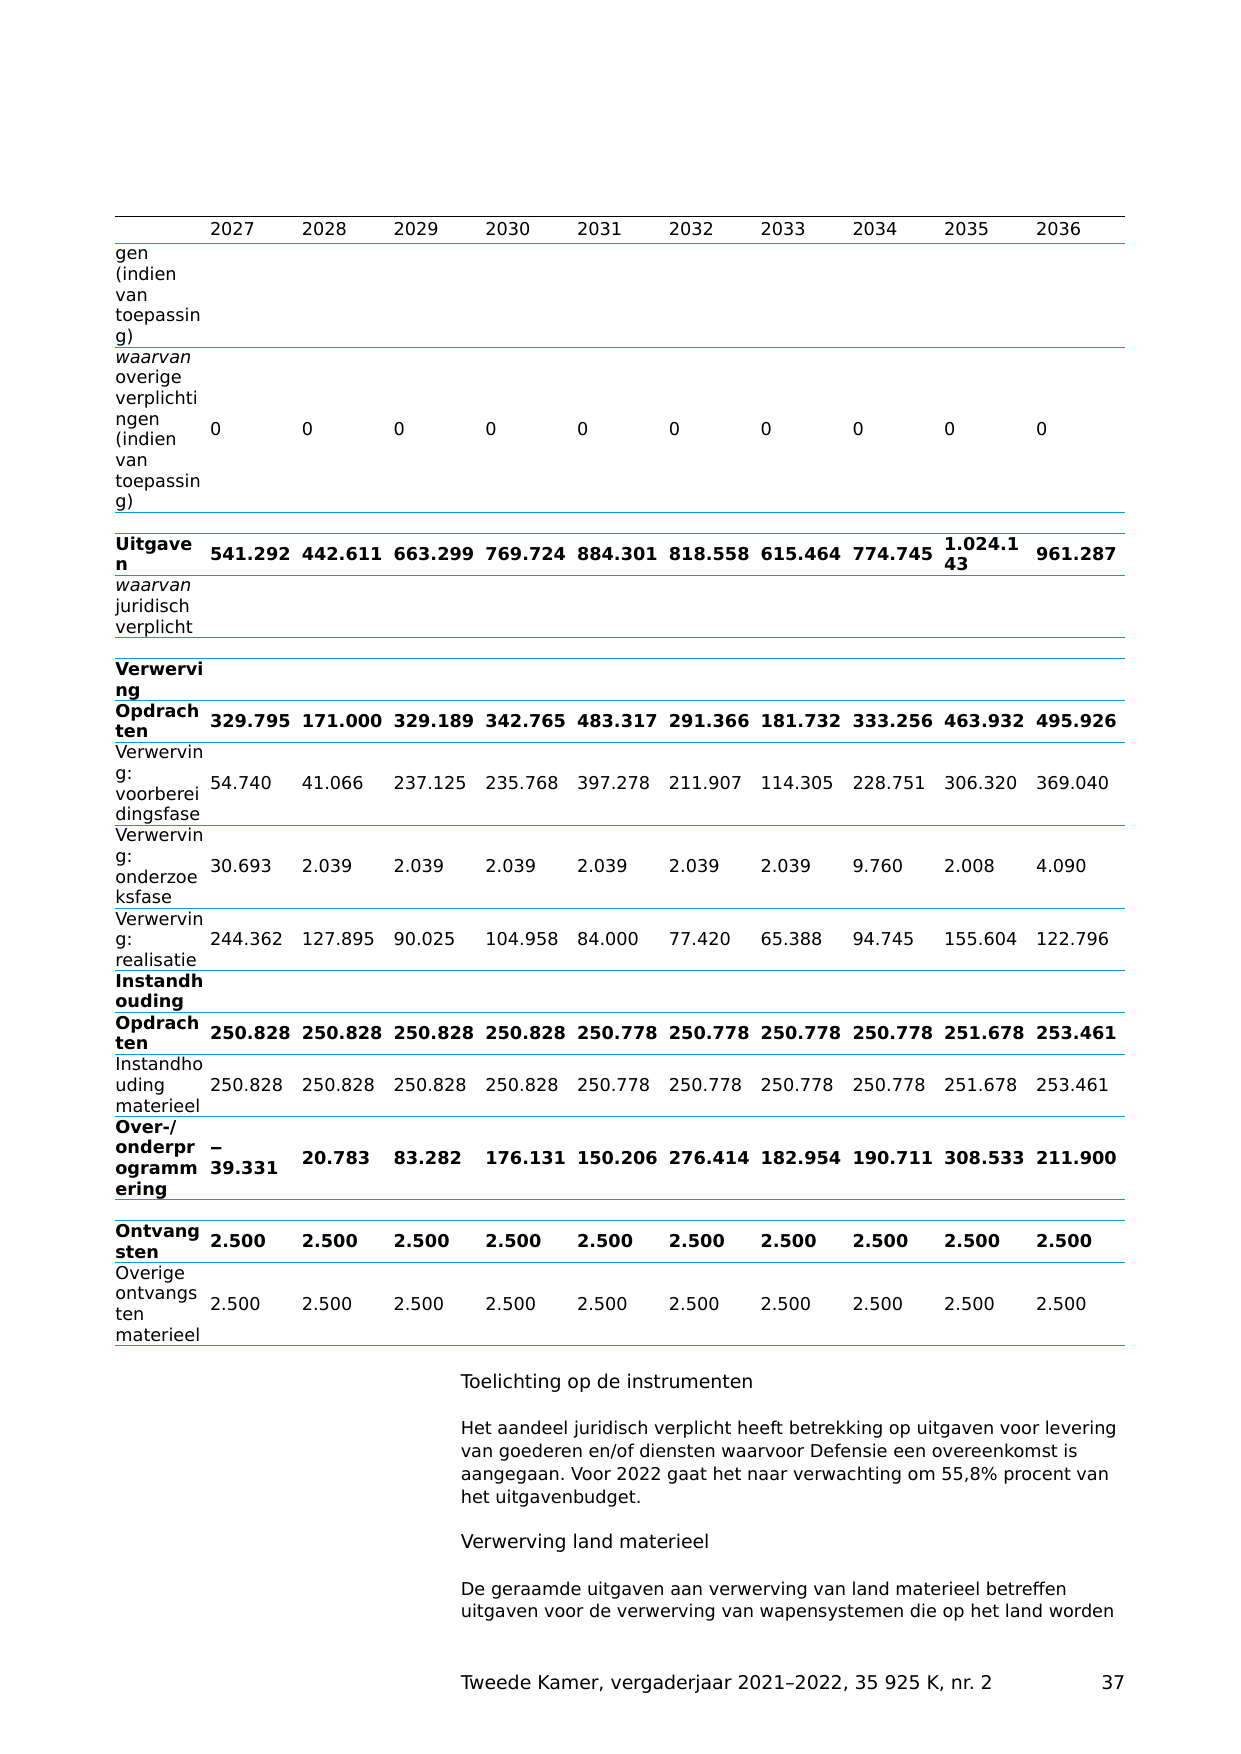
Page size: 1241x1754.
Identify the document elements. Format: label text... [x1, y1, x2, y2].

table_cell 0 [207, 348, 299, 512]
table_cell 2.500 [849, 1221, 941, 1262]
table_cell 2.500 [299, 1263, 390, 1345]
table_cell 250.778 [849, 1055, 941, 1116]
table_cell [574, 513, 666, 533]
table_cell 122.796 [1033, 909, 1125, 970]
table_cell 250.778 [758, 1013, 849, 1054]
table_cell 483.317 [574, 701, 666, 742]
table_cell 94.745 [849, 909, 941, 970]
table_cell 2.039 [299, 826, 390, 908]
table_cell [1033, 971, 1125, 1012]
table_cell [482, 659, 574, 700]
table_cell [482, 1200, 574, 1220]
table_cell [1033, 1200, 1125, 1220]
table_cell [115, 513, 207, 533]
table_cell Uitgaven [115, 534, 207, 575]
table_cell 2.500 [758, 1263, 849, 1345]
table_cell [482, 244, 574, 346]
table_cell [390, 576, 482, 637]
table_cell [574, 659, 666, 700]
table_cell 0 [390, 348, 482, 512]
table_cell 774.745 [849, 534, 941, 575]
table_cell 250.778 [758, 1055, 849, 1116]
table_cell [390, 659, 482, 700]
table_cell 114.305 [758, 743, 849, 825]
table_cell Verwerving: onderzoeksfase [115, 826, 207, 908]
table_cell 2.500 [390, 1221, 482, 1262]
table_cell [758, 638, 849, 658]
table_cell 2.500 [758, 1221, 849, 1262]
table_cell 769.724 [482, 534, 574, 575]
table_cell 83.282 [390, 1117, 482, 1199]
table_cell 250.778 [849, 1013, 941, 1054]
table_cell [299, 971, 390, 1012]
table_cell waarvan overige verplichtingen (indien van toepassing) [115, 348, 207, 512]
table_cell 0 [849, 348, 941, 512]
table_cell 237.125 [390, 743, 482, 825]
table_cell 250.828 [207, 1055, 299, 1116]
table_cell 250.828 [390, 1055, 482, 1116]
table_cell 2.500 [1033, 1263, 1125, 1345]
table_cell 181.732 [758, 701, 849, 742]
table_cell [574, 576, 666, 637]
table_cell [299, 513, 390, 533]
title Verwerving land materieel [461, 1531, 1125, 1553]
table_cell [115, 217, 207, 243]
table_cell [758, 576, 849, 637]
table_cell [941, 244, 1033, 346]
table_cell 369.040 [1033, 743, 1125, 825]
table_cell [666, 244, 757, 346]
table_cell 2035 [941, 217, 1033, 243]
table_cell [207, 638, 299, 658]
table_cell Instandhouding materieel [115, 1055, 207, 1116]
table_cell 104.958 [482, 909, 574, 970]
table_cell 2.500 [574, 1263, 666, 1345]
table_cell [482, 638, 574, 658]
table_cell [758, 244, 849, 346]
table_cell 333.256 [849, 701, 941, 742]
table_cell 2.500 [574, 1221, 666, 1262]
table_cell 2.039 [574, 826, 666, 908]
table_cell 961.287 [1033, 534, 1125, 575]
table_cell 2028 [299, 217, 390, 243]
table_cell gen (indien van toepassing) [115, 244, 207, 346]
table_cell [390, 513, 482, 533]
table_cell 41.066 [299, 743, 390, 825]
table_cell 663.299 [390, 534, 482, 575]
table_cell [666, 971, 757, 1012]
table_cell 2.500 [849, 1263, 941, 1345]
table_cell 615.464 [758, 534, 849, 575]
table_cell [115, 1200, 207, 1220]
table_cell 2027 [207, 217, 299, 243]
table_cell 2033 [758, 217, 849, 243]
table_cell [390, 244, 482, 346]
table_cell [849, 638, 941, 658]
table_cell 4.090 [1033, 826, 1125, 908]
table_cell 150.206 [574, 1117, 666, 1199]
table_cell 228.751 [849, 743, 941, 825]
table_cell [941, 576, 1033, 637]
table_cell [574, 638, 666, 658]
table_cell 182.954 [758, 1117, 849, 1199]
table_cell 2.039 [758, 826, 849, 908]
table_cell 211.900 [1033, 1117, 1125, 1199]
table_cell 1.024.143 [941, 534, 1033, 575]
table_cell 54.740 [207, 743, 299, 825]
table_cell 250.828 [299, 1055, 390, 1116]
table_cell 9.760 [849, 826, 941, 908]
table_cell 2030 [482, 217, 574, 243]
table_cell [1033, 513, 1125, 533]
table_cell 250.828 [482, 1055, 574, 1116]
table_cell [574, 244, 666, 346]
table_cell 77.420 [666, 909, 757, 970]
table_cell 250.778 [574, 1055, 666, 1116]
table_cell 190.711 [849, 1117, 941, 1199]
table_cell 308.533 [941, 1117, 1033, 1199]
table_cell 2.500 [207, 1221, 299, 1262]
table_cell 2.500 [666, 1263, 757, 1345]
table_cell 329.795 [207, 701, 299, 742]
table_cell 0 [758, 348, 849, 512]
table_cell 495.926 [1033, 701, 1125, 742]
table_cell 2032 [666, 217, 757, 243]
table_cell [1033, 638, 1125, 658]
table_cell 2.500 [1033, 1221, 1125, 1262]
table_cell [207, 576, 299, 637]
table_cell 0 [666, 348, 757, 512]
table_cell Opdrachten [115, 701, 207, 742]
table_cell 250.828 [390, 1013, 482, 1054]
table_cell 463.932 [941, 701, 1033, 742]
table_cell 2.039 [482, 826, 574, 908]
table_cell [482, 513, 574, 533]
table_cell 250.828 [299, 1013, 390, 1054]
table_cell 244.362 [207, 909, 299, 970]
table_cell 0 [299, 348, 390, 512]
table_cell 176.131 [482, 1117, 574, 1199]
table_cell 2.008 [941, 826, 1033, 908]
table_cell 250.828 [207, 1013, 299, 1054]
table_cell Overige ontvangsten materieel [115, 1263, 207, 1345]
table_cell 397.278 [574, 743, 666, 825]
table_cell 2.039 [390, 826, 482, 908]
table_cell 250.778 [666, 1013, 757, 1054]
table_cell 2.500 [666, 1221, 757, 1262]
table_cell [1033, 659, 1125, 700]
table_cell [849, 1200, 941, 1220]
table_cell [666, 1200, 757, 1220]
table_cell 2.500 [207, 1263, 299, 1345]
table_cell 291.366 [666, 701, 757, 742]
table_cell [758, 971, 849, 1012]
table_cell 2034 [849, 217, 941, 243]
table_cell 2036 [1033, 217, 1125, 243]
table_cell 211.907 [666, 743, 757, 825]
table_cell 250.778 [666, 1055, 757, 1116]
table_cell waarvan juridisch verplicht [115, 576, 207, 637]
table_cell 0 [1033, 348, 1125, 512]
table_cell 2.500 [482, 1263, 574, 1345]
table_cell [299, 1200, 390, 1220]
table_cell 251.678 [941, 1055, 1033, 1116]
text Het aandeel juridisch verplicht heeft betrekking op uitgaven voor levering van goederen en/of diensten waarvoor Defensie een overeenkomst is aangegaan. Voor 2022 gaat het naar verwachting om 55,8% procent van het uitgavenbudget. [461, 1416, 1125, 1508]
table_cell 250.828 [482, 1013, 574, 1054]
table_cell 90.025 [390, 909, 482, 970]
table_cell [482, 576, 574, 637]
table_cell 253.461 [1033, 1013, 1125, 1054]
table_cell [299, 244, 390, 346]
title Toelichting op de instrumenten [461, 1371, 1125, 1393]
table_cell 65.388 [758, 909, 849, 970]
table_cell [666, 638, 757, 658]
table_cell [482, 971, 574, 1012]
table_cell Instandhouding [115, 971, 207, 1012]
table_cell 329.189 [390, 701, 482, 742]
table_cell 0 [574, 348, 666, 512]
table_cell [941, 1200, 1033, 1220]
table_cell 2.500 [941, 1221, 1033, 1262]
table_cell [666, 576, 757, 637]
table_cell [1033, 576, 1125, 637]
table_header Artikel 3 Land materieel (bedragen x € 1.000) [115, 191, 1125, 216]
table_cell [758, 659, 849, 700]
table_cell Verwerving: realisatie [115, 909, 207, 970]
table_cell [299, 638, 390, 658]
table_cell [849, 576, 941, 637]
table_cell [115, 638, 207, 658]
table_cell 127.895 [299, 909, 390, 970]
table_cell [1033, 244, 1125, 346]
table_cell [390, 1200, 482, 1220]
table_cell [390, 638, 482, 658]
table_cell 251.678 [941, 1013, 1033, 1054]
table_cell [390, 971, 482, 1012]
table_cell [941, 971, 1033, 1012]
table_cell 818.558 [666, 534, 757, 575]
table_cell 2031 [574, 217, 666, 243]
table_cell 84.000 [574, 909, 666, 970]
table_cell [758, 513, 849, 533]
table_cell Opdrachten [115, 1013, 207, 1054]
table_cell [574, 1200, 666, 1220]
table_cell Verwerving [115, 659, 207, 700]
table_cell [941, 659, 1033, 700]
table_cell [299, 659, 390, 700]
table_cell 276.414 [666, 1117, 757, 1199]
table_cell ‒ 39.331 [207, 1117, 299, 1199]
table_cell [207, 513, 299, 533]
table_cell 2.500 [482, 1221, 574, 1262]
table_cell 235.768 [482, 743, 574, 825]
table_cell 2.500 [390, 1263, 482, 1345]
table_cell 2029 [390, 217, 482, 243]
table_cell 0 [482, 348, 574, 512]
table_cell Ontvangsten [115, 1221, 207, 1262]
table_cell 30.693 [207, 826, 299, 908]
table_cell [849, 659, 941, 700]
table_cell [849, 244, 941, 346]
table_cell 0 [941, 348, 1033, 512]
table_cell [299, 576, 390, 637]
table_cell 155.604 [941, 909, 1033, 970]
table_cell [666, 513, 757, 533]
table_cell 442.611 [299, 534, 390, 575]
text De geraamde uitgaven aan verwerving van land materieel betreffen uitgaven voor de verwerving van wapensystemen die op het land worden [461, 1577, 1125, 1622]
table_cell [666, 659, 757, 700]
table_cell [941, 513, 1033, 533]
table_cell [207, 659, 299, 700]
table_cell Over-/ onderprogrammering [115, 1117, 207, 1199]
table_cell 2.039 [666, 826, 757, 908]
table_cell 884.301 [574, 534, 666, 575]
table_cell 541.292 [207, 534, 299, 575]
table_cell 250.778 [574, 1013, 666, 1054]
table_cell [207, 971, 299, 1012]
table_cell [941, 638, 1033, 658]
table_cell 306.320 [941, 743, 1033, 825]
table_cell 2.500 [299, 1221, 390, 1262]
table_cell 171.000 [299, 701, 390, 742]
table_cell 20.783 [299, 1117, 390, 1199]
table_cell [574, 971, 666, 1012]
table_cell 342.765 [482, 701, 574, 742]
table_cell [849, 971, 941, 1012]
table_cell [849, 513, 941, 533]
table_cell [758, 1200, 849, 1220]
table_cell Verwerving: voorbereidingsfase [115, 743, 207, 825]
table_cell [207, 1200, 299, 1220]
table_cell [207, 244, 299, 346]
table_cell 253.461 [1033, 1055, 1125, 1116]
table_cell 2.500 [941, 1263, 1033, 1345]
